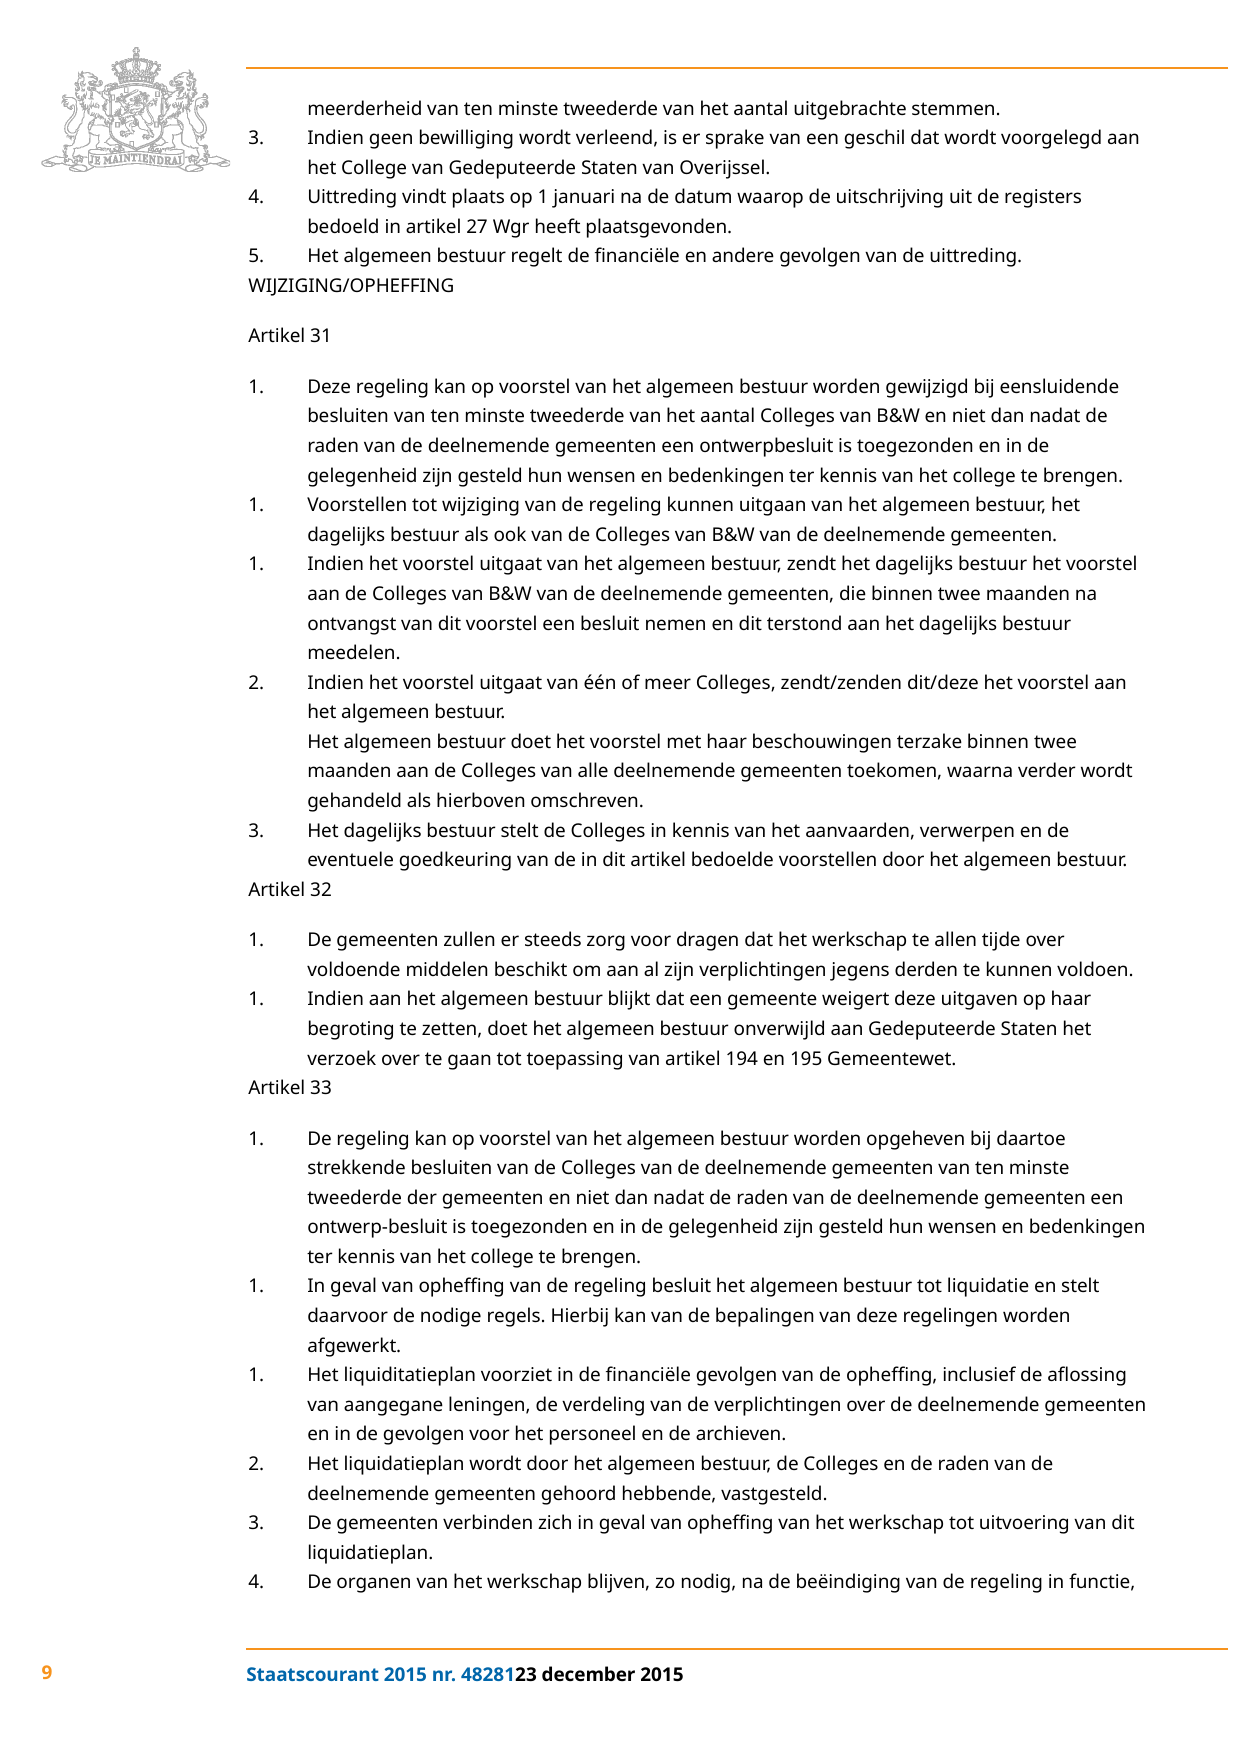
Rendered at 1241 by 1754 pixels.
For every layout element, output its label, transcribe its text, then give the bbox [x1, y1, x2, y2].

text Artikel 32 [248, 876, 1152, 902]
list Het algemeen bestuur regelt de financiële en andere gevolgen van de uittreding. [248, 243, 1152, 268]
list Indien het voorstel uitgaat van het algemeen bestuur, zendt het dagelijks bestuur het voorstel aan de Colleges van B&W van de deelnemende gemeenten, die binnen twee maanden na ontvangst van dit voorstel een besluit nemen en dit terstond aan het dagelijks bestuur meedelen. [248, 551, 1152, 665]
list De regeling kan op voorstel van het algemeen bestuur worden opgeheven bij daartoe strekkende besluiten van de Colleges van de deelnemende gemeenten van ten minste tweederde der gemeenten en niet dan nadat de raden van de deelnemende gemeenten een ontwerp-besluit is toegezonden en in de gelegenheid zijn gesteld hun wensen en bedenkingen ter kennis van het college te brengen. [248, 1125, 1152, 1269]
list De gemeenten verbinden zich in geval van opheffing van het werkschap tot uitvoering van dit liquidatieplan. [248, 1509, 1152, 1565]
list Het algemeen bestuur doet het voorstel met haar beschouwingen terzake binnen twee maanden aan de Colleges van alle deelnemende gemeenten toekomen, waarna verder wordt gehandeld als hierboven omschreven. [248, 728, 1152, 813]
text Artikel 33 [248, 1074, 1152, 1100]
list Het liquidatieplan wordt door het algemeen bestuur, de Colleges en de raden van de deelnemende gemeenten gehoord hebbende, vastgesteld. [248, 1450, 1152, 1506]
text WIJZIGING/OPHEFFING [248, 272, 1152, 298]
list In geval van opheffing van de regeling besluit het algemeen bestuur tot liquidatie en stelt daarvoor de nodige regels. Hierbij kan van de bepalingen van deze regelingen worden afgewerkt. [248, 1273, 1152, 1358]
list Indien het voorstel uitgaat van één of meer Colleges, zendt/zenden dit/deze het voorstel aan het algemeen bestuur. [248, 669, 1152, 724]
list De organen van het werkschap blijven, zo nodig, na de beëindiging van de regeling in functie, [248, 1568, 1152, 1594]
list Het dagelijks bestuur stelt de Colleges in kennis van het aanvaarden, verwerpen en de eventuele goedkeuring van de in dit artikel bedoelde voorstellen door het algemeen bestuur. [248, 817, 1152, 872]
text Artikel 31 [248, 323, 1152, 348]
list Uittreding vindt plaats op 1 januari na de datum waarop de uitschrijving uit de registers bedoeld in artikel 27 Wgr heeft plaatsgevonden. [248, 183, 1152, 239]
list Het liquiditatieplan voorziet in de financiële gevolgen van de opheffing, inclusief de aflossing van aangegane leningen, de verdeling van de verplichtingen over de deelnemende gemeenten en in de gevolgen voor het personeel en de archieven. [248, 1361, 1152, 1446]
list Voorstellen tot wijziging van de regeling kunnen uitgaan van het algemeen bestuur, het dagelijks bestuur als ook van de Colleges van B&W van de deelnemende gemeenten. [248, 491, 1152, 547]
list Indien aan het algemeen bestuur blijkt dat een gemeente weigert deze uitgaven op haar begroting te zetten, doet het algemeen bestuur onverwijld aan Gedeputeerde Staten het verzoek over te gaan tot toepassing van artikel 194 en 195 Gemeentewet. [248, 986, 1152, 1071]
list De gemeenten zullen er steeds zorg voor dragen dat het werkschap te allen tijde over voldoende middelen beschikt om aan al zijn verplichtingen jegens derden te kunnen voldoen. [248, 926, 1152, 982]
list Deze regeling kan op voorstel van het algemeen bestuur worden gewijzigd bij eensluidende besluiten van ten minste tweederde van het aantal Colleges van B&W en niet dan nadat de raden van de deelnemende gemeenten een ontwerpbesluit is toegezonden en in de gelegenheid zijn gesteld hun wensen en bedenkingen ter kennis van het college te brengen. [248, 373, 1152, 488]
list meerderheid van ten minste tweederde van het aantal uitgebrachte stemmen. [248, 95, 1152, 121]
picture [41, 47, 231, 172]
list Indien geen bewilliging wordt verleend, is er sprake van een geschil dat wordt voorgelegd aan het College van Gedeputeerde Staten van Overijssel. [248, 124, 1152, 180]
